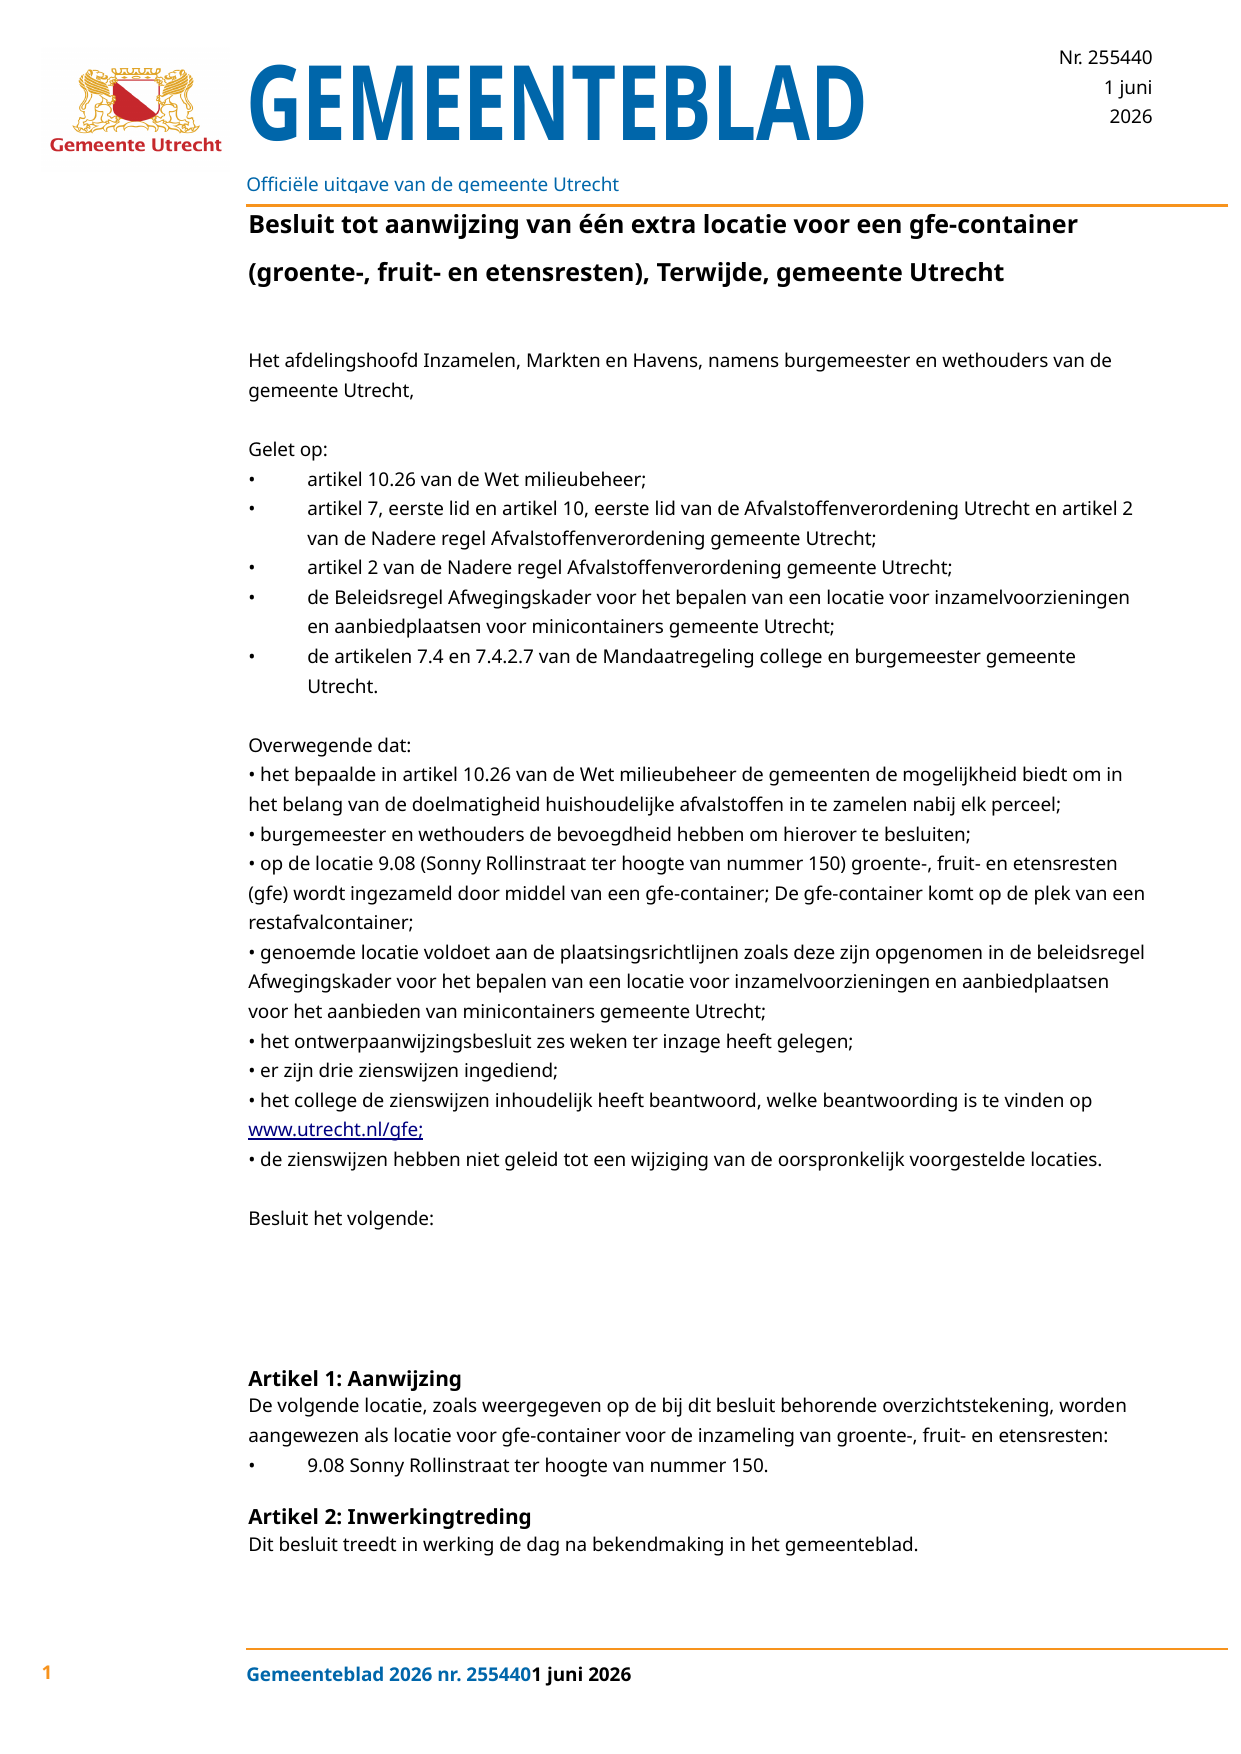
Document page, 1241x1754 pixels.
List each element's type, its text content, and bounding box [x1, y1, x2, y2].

text • burgemeester en wethouders de bevoegdheid hebben om hierover te besluiten; [248, 821, 1152, 847]
text Gelet op: [248, 436, 1152, 462]
text • het ontwerpaanwijzingsbesluit zes weken ter inzage heeft gelegen; [248, 1028, 1152, 1054]
text • er zijn drie zienswijzen ingediend; [248, 1057, 1152, 1083]
picture [41, 47, 231, 172]
text Het afdelingshoofd Inzamelen, Markten en Havens, namens burgemeester en wethouders van de gemeente Utrecht, [248, 347, 1152, 403]
text • het bepaalde in artikel 10.26 van de Wet milieubeheer de gemeenten de mogelijkheid biedt om in het belang van de doelmatigheid huishoudelijke afvalstoffen in te zamelen nabij elk perceel; [248, 762, 1152, 817]
text Overwegende dat: [248, 732, 1152, 758]
text Besluit tot aanwijzing van één extra locatie voor een gfe-container (groente-, fruit- en etensresten), Terwijde, gemeente Utrecht [248, 207, 1152, 288]
list artikel 2 van de Nadere regel Afvalstoffenverordening gemeente Utrecht; [248, 554, 1152, 580]
text Dit besluit treedt in werking de dag na bekendmaking in het gemeenteblad. [248, 1531, 1152, 1556]
list 9.08 Sonny Rollinstraat ter hoogte van nummer 150. [248, 1452, 1152, 1478]
text Artikel 2: Inwerkingtreding [248, 1502, 1152, 1531]
text De volgende locatie, zoals weergegeven op de bij dit besluit behorende overzichtstekening, worden aangewezen als locatie voor gfe-container voor de inzameling van groente-, fruit- en etensresten: [248, 1393, 1152, 1448]
list de artikelen 7.4 en 7.4.2.7 van de Mandaatregeling college en burgemeester gemeente Utrecht. [248, 643, 1152, 699]
text • de zienswijzen hebben niet geleid tot een wijziging van de oorspronkelijk voorgestelde locaties. [248, 1146, 1152, 1172]
text • genoemde locatie voldoet aan de plaatsingsrichtlijnen zoals deze zijn opgenomen in de beleidsregel Afwegingskader voor het bepalen van een locatie voor inzamelvoorzieningen en aanbiedplaatsen voor het aanbieden van minicontainers gemeente Utrecht; [248, 939, 1152, 1024]
list de Beleidsregel Afwegingskader voor het bepalen van een locatie voor inzamelvoorzieningen en aanbiedplaatsen voor minicontainers gemeente Utrecht; [248, 584, 1152, 639]
text Besluit het volgende: [248, 1205, 1152, 1231]
list artikel 7, eerste lid en artikel 10, eerste lid van de Afvalstoffenverordening Utrecht en artikel 2 van de Nadere regel Afvalstoffenverordening gemeente Utrecht; [248, 495, 1152, 551]
text • op de locatie 9.08 (Sonny Rollinstraat ter hoogte van nummer 150) groente-, fruit- en etensresten (gfe) wordt ingezameld door middel van een gfe-container; De gfe-container komt op de plek van een restafvalcontainer; [248, 850, 1152, 935]
text • het college de zienswijzen inhoudelijk heeft beantwoord, welke beantwoording is te vinden op www.utrecht.nl/gfe; [248, 1087, 1152, 1142]
list artikel 10.26 van de Wet milieubeheer; [248, 466, 1152, 492]
text Artikel 1: Aanwijzing [248, 1364, 1152, 1393]
